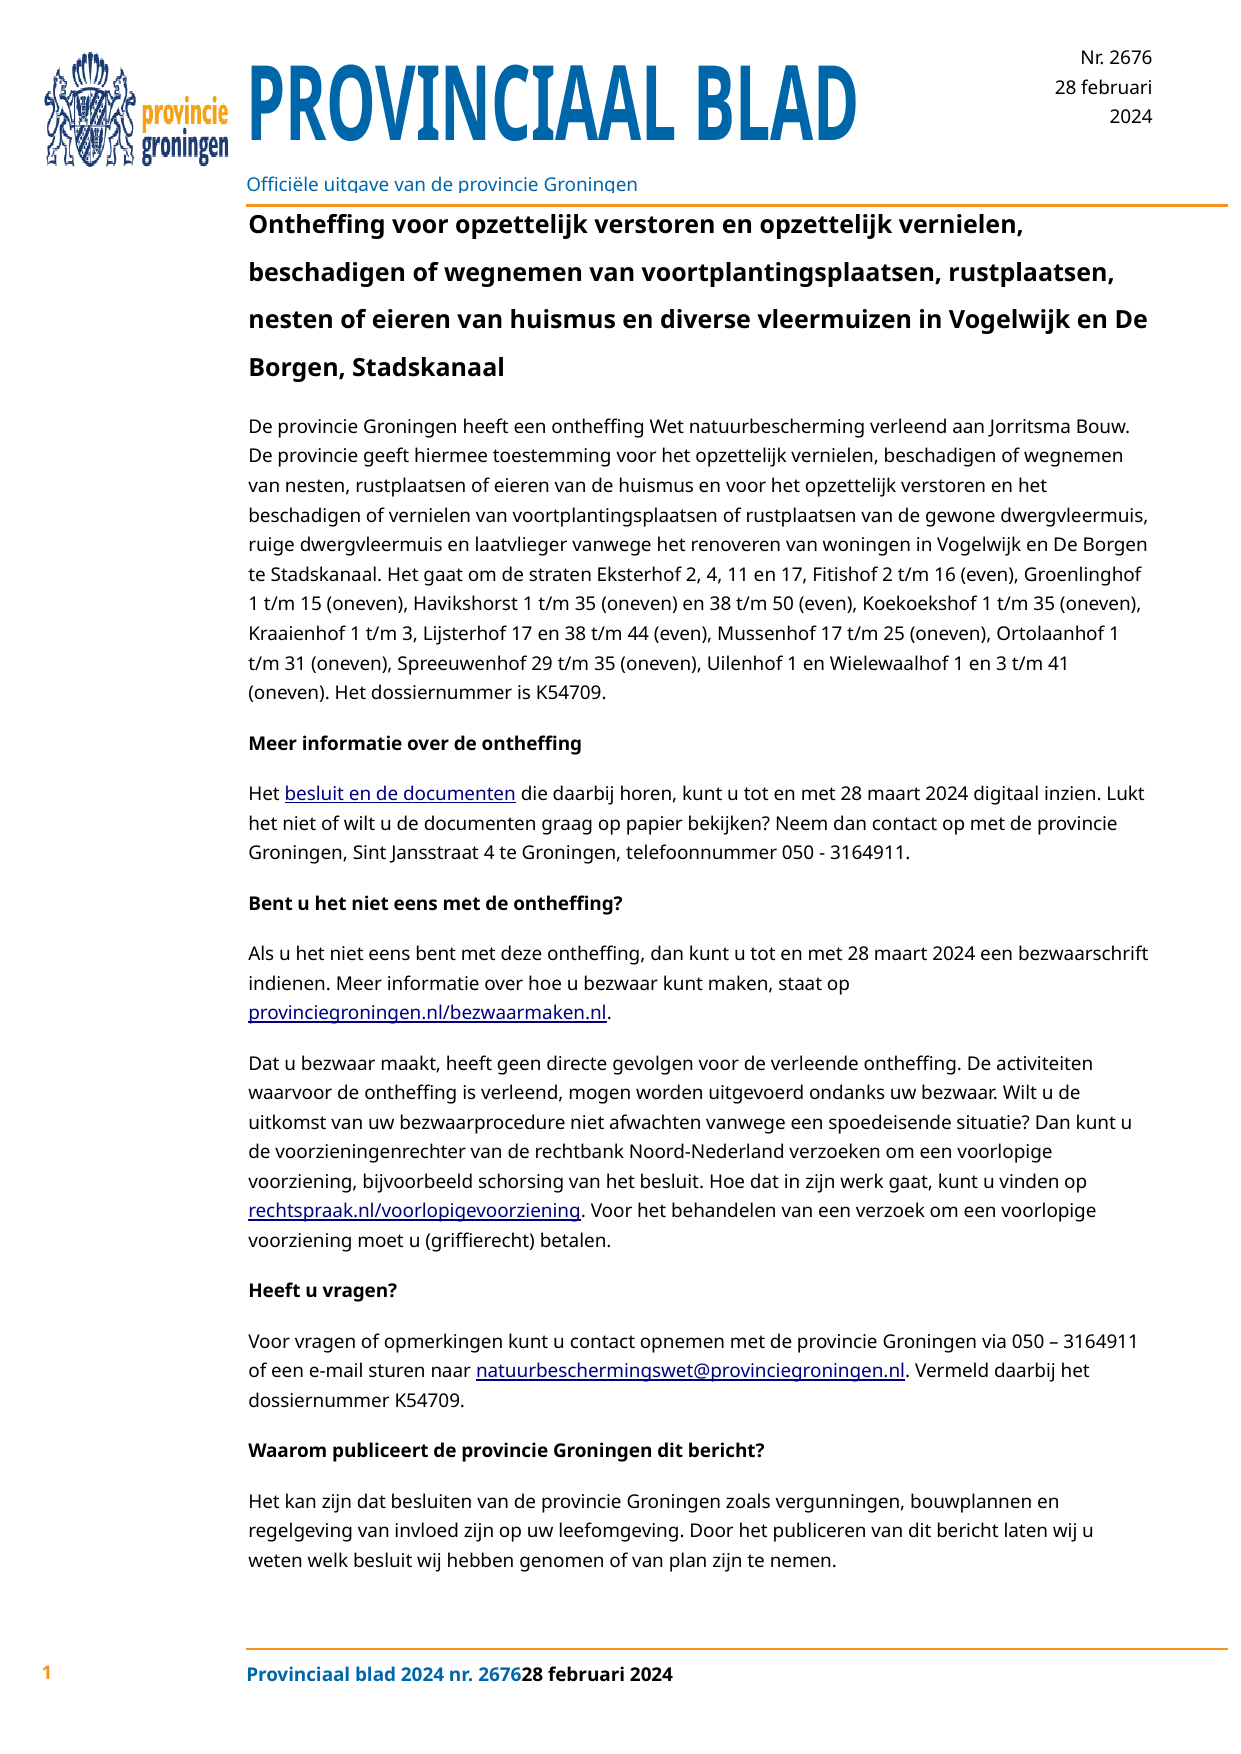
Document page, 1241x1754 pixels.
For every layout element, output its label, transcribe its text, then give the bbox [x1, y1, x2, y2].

text Waarom publiceert de provincie Groningen dit bericht? [248, 1438, 1152, 1463]
text Het kan zijn dat besluiten van de provincie Groningen zoals vergunningen, bouwplannen en regelgeving van invloed zijn op uw leefomgeving. Door het publiceren van dit bericht laten wij u weten welk besluit wij hebben genomen of van plan zijn te nemen. [248, 1488, 1152, 1573]
text Voor vragen of opmerkingen kunt u contact opnemen met de provincie Groningen via 050 – 3164911 of een e-mail sturen naar natuurbeschermingswet@provinciegroningen.nl. Vermeld daarbij het dossiernummer K54709. [248, 1328, 1152, 1413]
text Dat u bezwaar maakt, heeft geen directe gevolgen voor de verleende ontheffing. De activiteiten waarvoor de ontheffing is verleend, mogen worden uitgevoerd ondanks uw bezwaar. Wilt u de uitkomst van uw bezwaarprocedure niet afwachten vanwege een spoedeisende situatie? Dan kunt u de voorzieningenrechter van de rechtbank Noord-Nederland verzoeken om een voorlopige voorziening, bijvoorbeeld schorsing van het besluit. Hoe dat in zijn werk gaat, kunt u vinden op rechtspraak.nl/voorlopigevoorziening. Voor het behandelen van een verzoek om een voorlopige voorziening moet u (griffierecht) betalen. [248, 1050, 1152, 1253]
text Bent u het niet eens met de ontheffing? [248, 890, 1152, 916]
text Meer informatie over de ontheffing [248, 730, 1152, 756]
text Heeft u vragen? [248, 1278, 1152, 1303]
text Als u het niet eens bent met deze ontheffing, dan kunt u tot en met 28 maart 2024 een bezwaarschrift indienen. Meer informatie over hoe u bezwaar kunt maken, staat op provinciegroningen.nl/bezwaarmaken.nl. [248, 940, 1152, 1025]
text Het besluit en de documenten die daarbij horen, kunt u tot en met 28 maart 2024 digitaal inzien. Lukt het niet of wilt u de documenten graag op papier bekijken? Neem dan contact op met de provincie Groningen, Sint Jansstraat 4 te Groningen, telefoonnummer 050 - 3164911. [248, 780, 1152, 865]
text Ontheffing voor opzettelijk verstoren en opzettelijk vernielen, beschadigen of wegnemen van voortplantingsplaatsen, rustplaatsen, nesten of eieren van huismus en diverse vleermuizen in Vogelwijk en De Borgen, Stadskanaal [248, 207, 1152, 384]
picture [41, 47, 231, 172]
text De provincie Groningen heeft een ontheffing Wet natuurbescherming verleend aan Jorritsma Bouw. De provincie geeft hiermee toestemming voor het opzettelijk vernielen, beschadigen of wegnemen van nesten, rustplaatsen of eieren van de huismus en voor het opzettelijk verstoren en het beschadigen of vernielen van voortplantingsplaatsen of rustplaatsen van de gewone dwergvleermuis, ruige dwergvleermuis en laatvlieger vanwege het renoveren van woningen in Vogelwijk en De Borgen te Stadskanaal. Het gaat om de straten Eksterhof 2, 4, 11 en 17, Fitishof 2 t/m 16 (even), Groenlinghof 1 t/m 15 (oneven), Havikshorst 1 t/m 35 (oneven) en 38 t/m 50 (even), Koekoekshof 1 t/m 35 (oneven), Kraaienhof 1 t/m 3, Lijsterhof 17 en 38 t/m 44 (even), Mussenhof 17 t/m 25 (oneven), Ortolaanhof 1 t/m 31 (oneven), Spreeuwenhof 29 t/m 35 (oneven), Uilenhof 1 en Wielewaalhof 1 en 3 t/m 41 (oneven). Het dossiernummer is K54709. [248, 413, 1152, 705]
